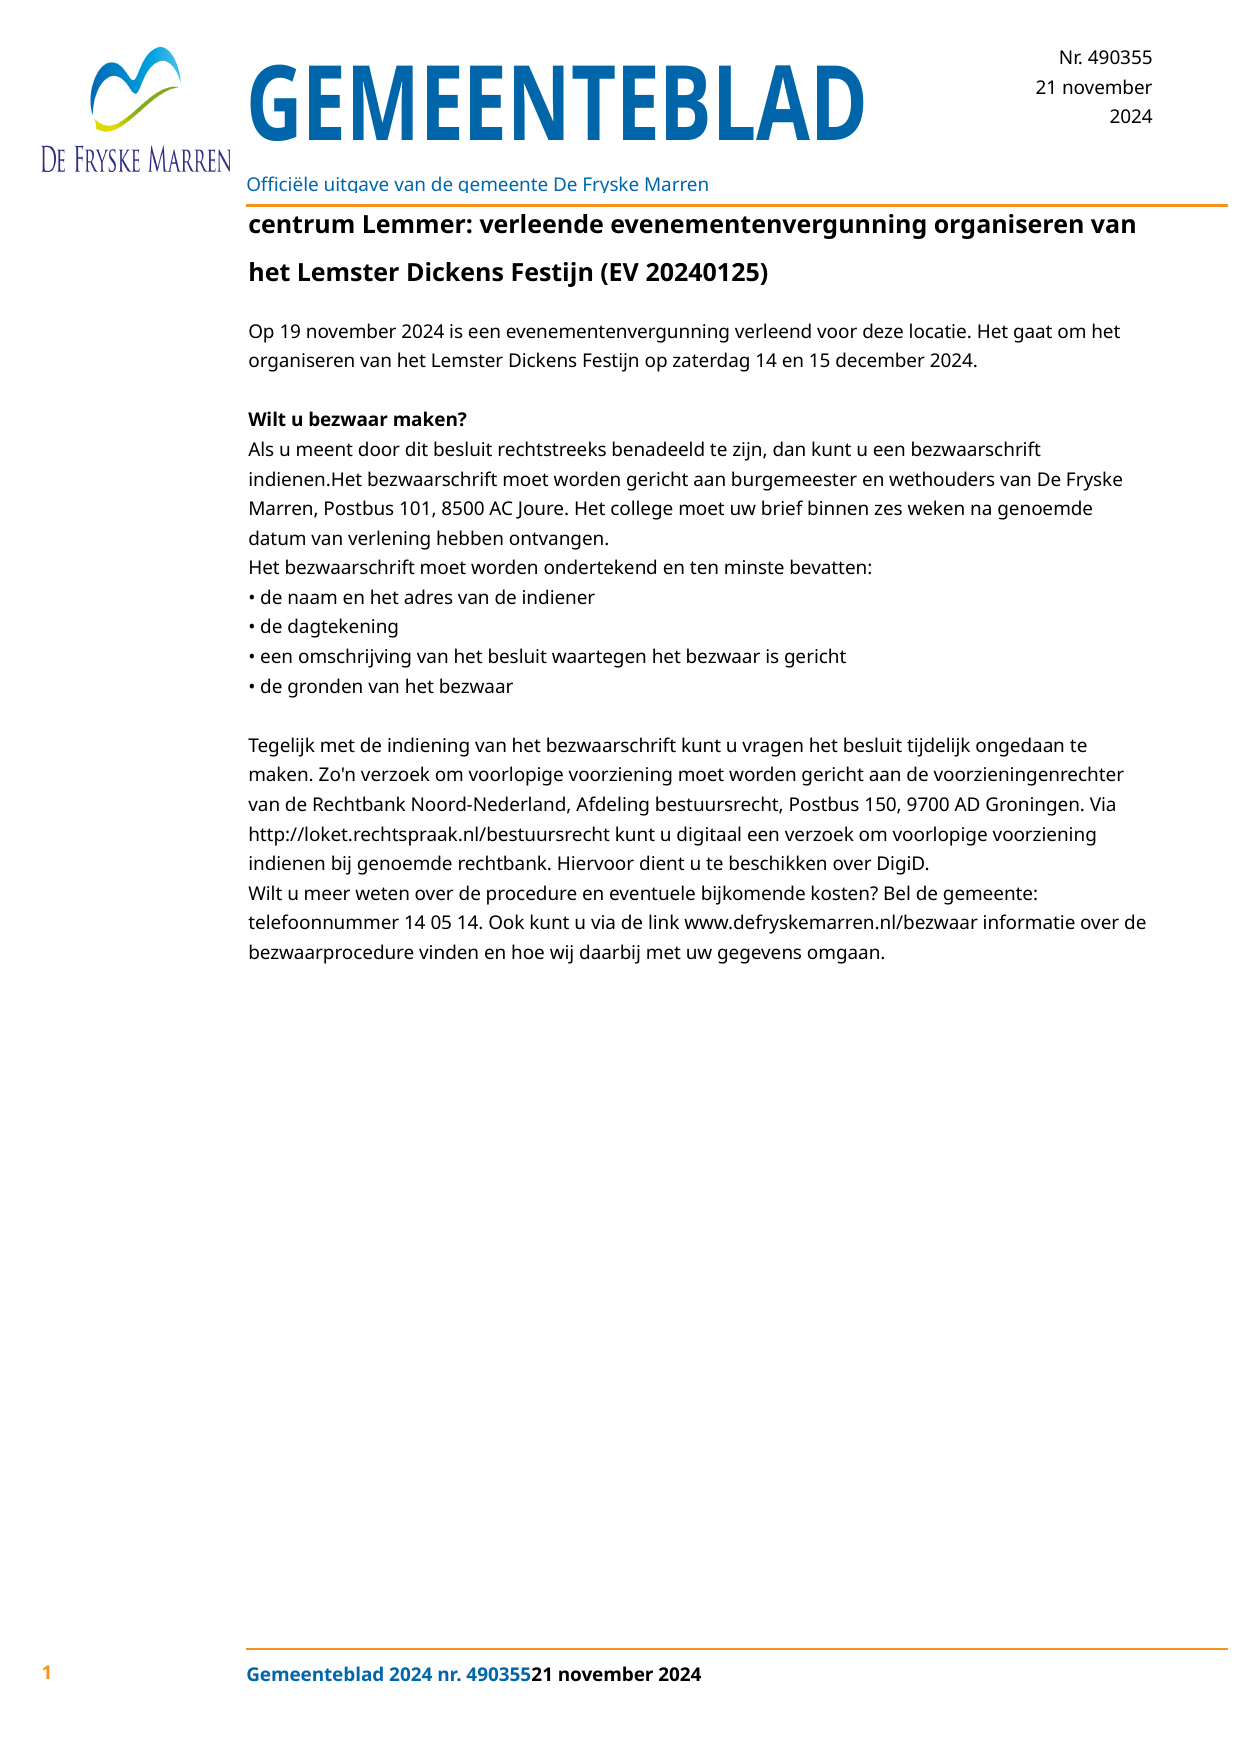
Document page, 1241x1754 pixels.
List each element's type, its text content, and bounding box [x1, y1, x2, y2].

text Als u meent door dit besluit rechtstreeks benadeeld te zijn, dan kunt u een bezwaarschrift indienen.Het bezwaarschrift moet worden gericht aan burgemeester en wethouders van De Fryske Marren, Postbus 101, 8500 AC Joure. Het college moet uw brief binnen zes weken na genoemde datum van verlening hebben ontvangen. [248, 436, 1152, 551]
text Het bezwaarschrift moet worden ondertekend en ten minste bevatten: [248, 554, 1152, 580]
text • de gronden van het bezwaar [248, 673, 1152, 699]
text Tegelijk met de indiening van het bezwaarschrift kunt u vragen het besluit tijdelijk ongedaan te maken. Zo'n verzoek om voorlopige voorziening moet worden gericht aan de voorzieningenrechter van de Rechtbank Noord-Nederland, Afdeling bestuursrecht, Postbus 150, 9700 AD Groningen. Via http://loket.rechtspraak.nl/bestuursrecht kunt u digitaal een verzoek om voorlopige voorziening indienen bij genoemde rechtbank. Hiervoor dient u te beschikken over DigiD. [248, 732, 1152, 876]
text Wilt u bezwaar maken? [248, 407, 1152, 432]
picture [41, 47, 231, 172]
text • de dagtekening [248, 614, 1152, 639]
text Op 19 november 2024 is een evenementenvergunning verleend voor deze locatie. Het gaat om het organiseren van het Lemster Dickens Festijn op zaterdag 14 en 15 december 2024. [248, 318, 1152, 373]
text • de naam en het adres van de indiener [248, 584, 1152, 610]
text • een omschrijving van het besluit waartegen het bezwaar is gericht [248, 643, 1152, 669]
text Wilt u meer weten over de procedure en eventuele bijkomende kosten? Bel de gemeente: telefoonnummer 14 05 14. Ook kunt u via de link www.defryskemarren.nl/bezwaar informatie over de bezwaarprocedure vinden en hoe wij daarbij met uw gegevens omgaan. [248, 880, 1152, 965]
text centrum Lemmer: verleende evenementenvergunning organiseren van het Lemster Dickens Festijn (EV 20240125) [248, 207, 1152, 288]
